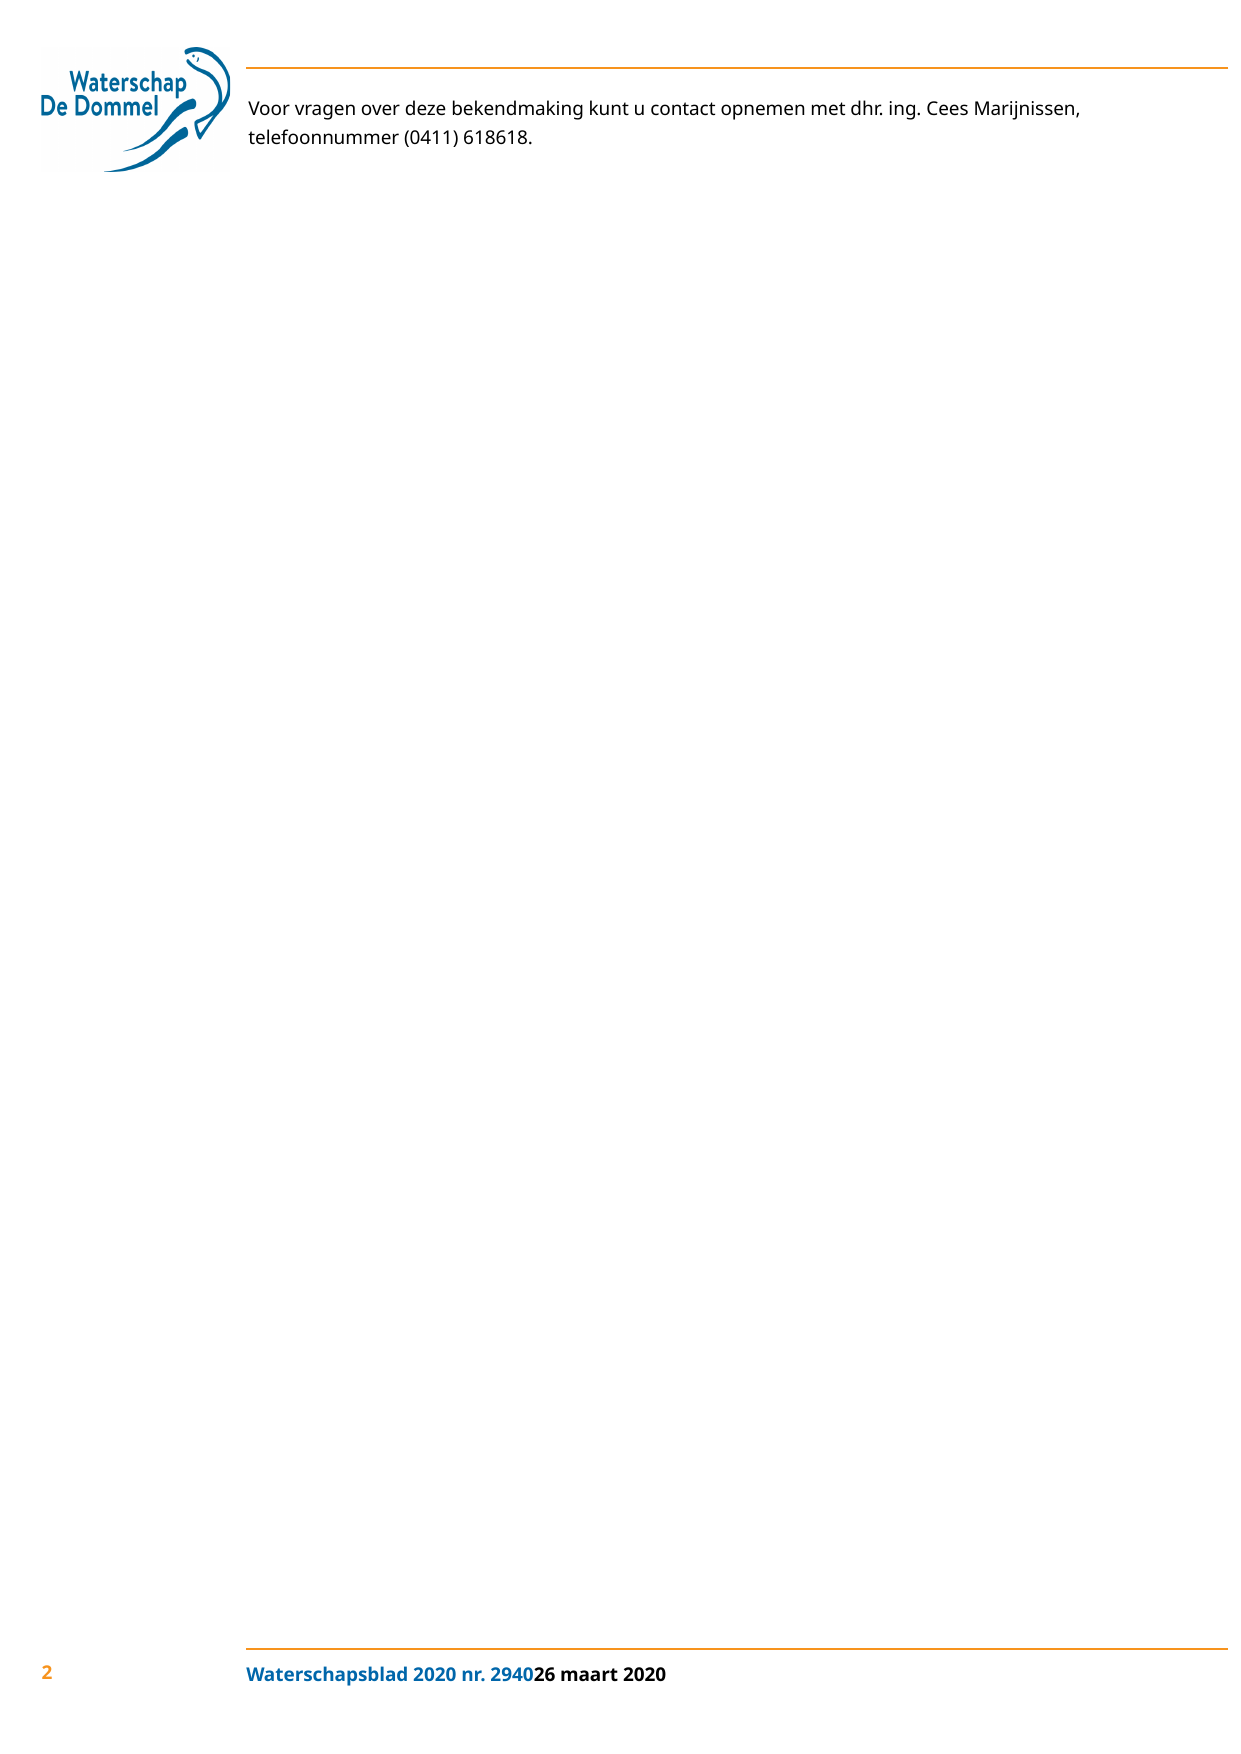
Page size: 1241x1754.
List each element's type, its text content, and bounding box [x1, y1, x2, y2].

picture [45, 99, 51, 111]
picture [41, 47, 231, 172]
text Voor vragen over deze bekendmaking kunt u contact opnemen met dhr. ing. Cees Marijnissen, telefoonnummer (0411) 618618. [248, 95, 1152, 150]
picture [204, 47, 231, 76]
picture [198, 118, 210, 131]
